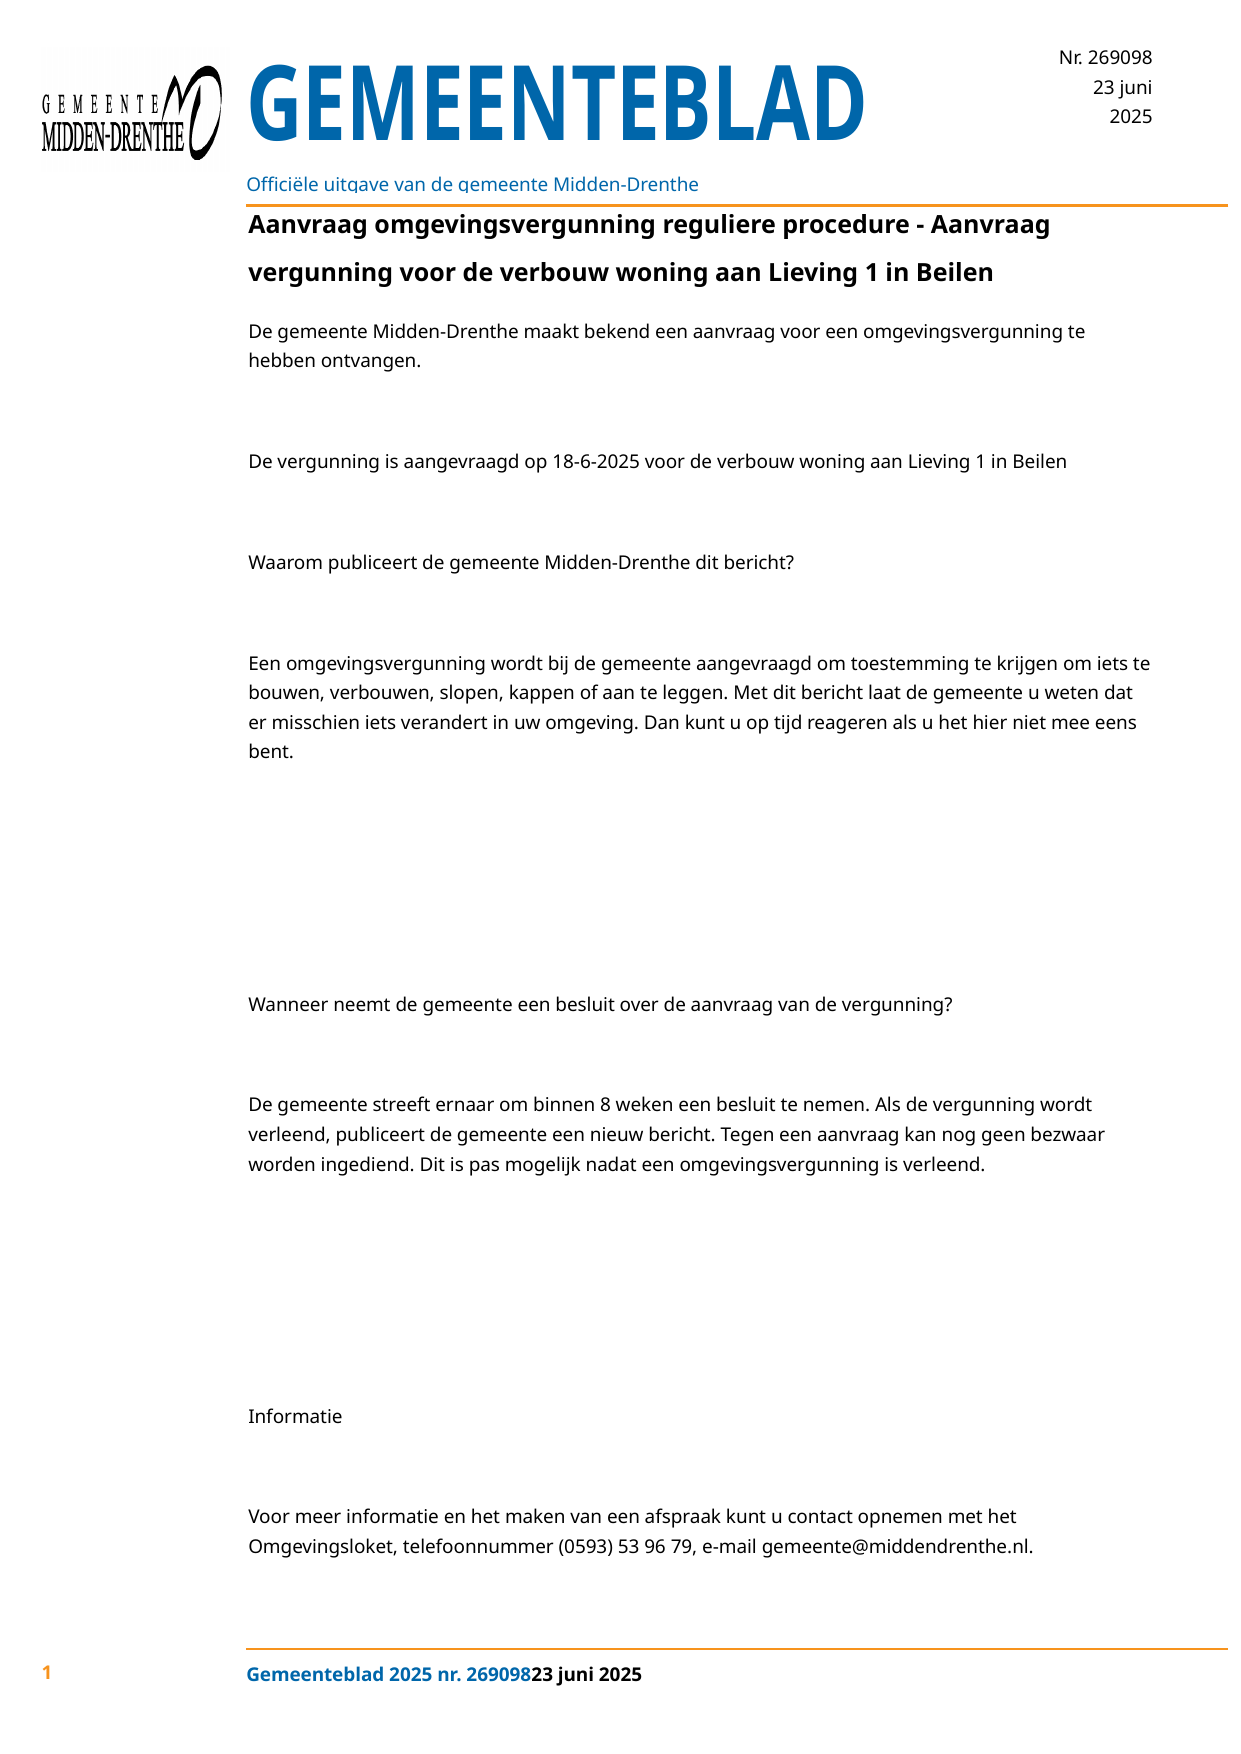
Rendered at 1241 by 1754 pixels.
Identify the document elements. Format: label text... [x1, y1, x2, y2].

text Een omgevingsvergunning wordt bij de gemeente aangevraagd om toestemming te krijgen om iets te bouwen, verbouwen, slopen, kappen of aan te leggen. Met dit bericht laat de gemeente u weten dat er misschien iets verandert in uw omgeving. Dan kunt u op tijd reageren als u het hier niet mee eens bent. [248, 650, 1152, 764]
picture [41, 47, 231, 172]
text Voor meer informatie en het maken van een afspraak kunt u contact opnemen met het Omgevingsloket, telefoonnummer (0593) 53 96 79, e-mail gemeente@middendrenthe.nl. [248, 1504, 1152, 1559]
text Wanneer neemt de gemeente een besluit over de aanvraag van de vergunning? [248, 991, 1152, 1017]
text Waarom publiceert de gemeente Midden-Drenthe dit bericht? [248, 549, 1152, 575]
text De gemeente Midden-Drenthe maakt bekend een aanvraag voor een omgevingsvergunning te hebben ontvangen. [248, 318, 1152, 373]
text De vergunning is aangevraagd op 18-6-2025 voor de verbouw woning aan Lieving 1 in Beilen [248, 448, 1152, 474]
text De gemeente streeft ernaar om binnen 8 weken een besluit te nemen. Als de vergunning wordt verleend, publiceert de gemeente een nieuw bericht. Tegen een aanvraag kan nog geen bezwaar worden ingediend. Dit is pas mogelijk nadat een omgevingsvergunning is verleend. [248, 1092, 1152, 1177]
text Aanvraag omgevingsvergunning reguliere procedure - Aanvraag vergunning voor de verbouw woning aan Lieving 1 in Beilen [248, 207, 1152, 288]
text Informatie [248, 1403, 1152, 1429]
